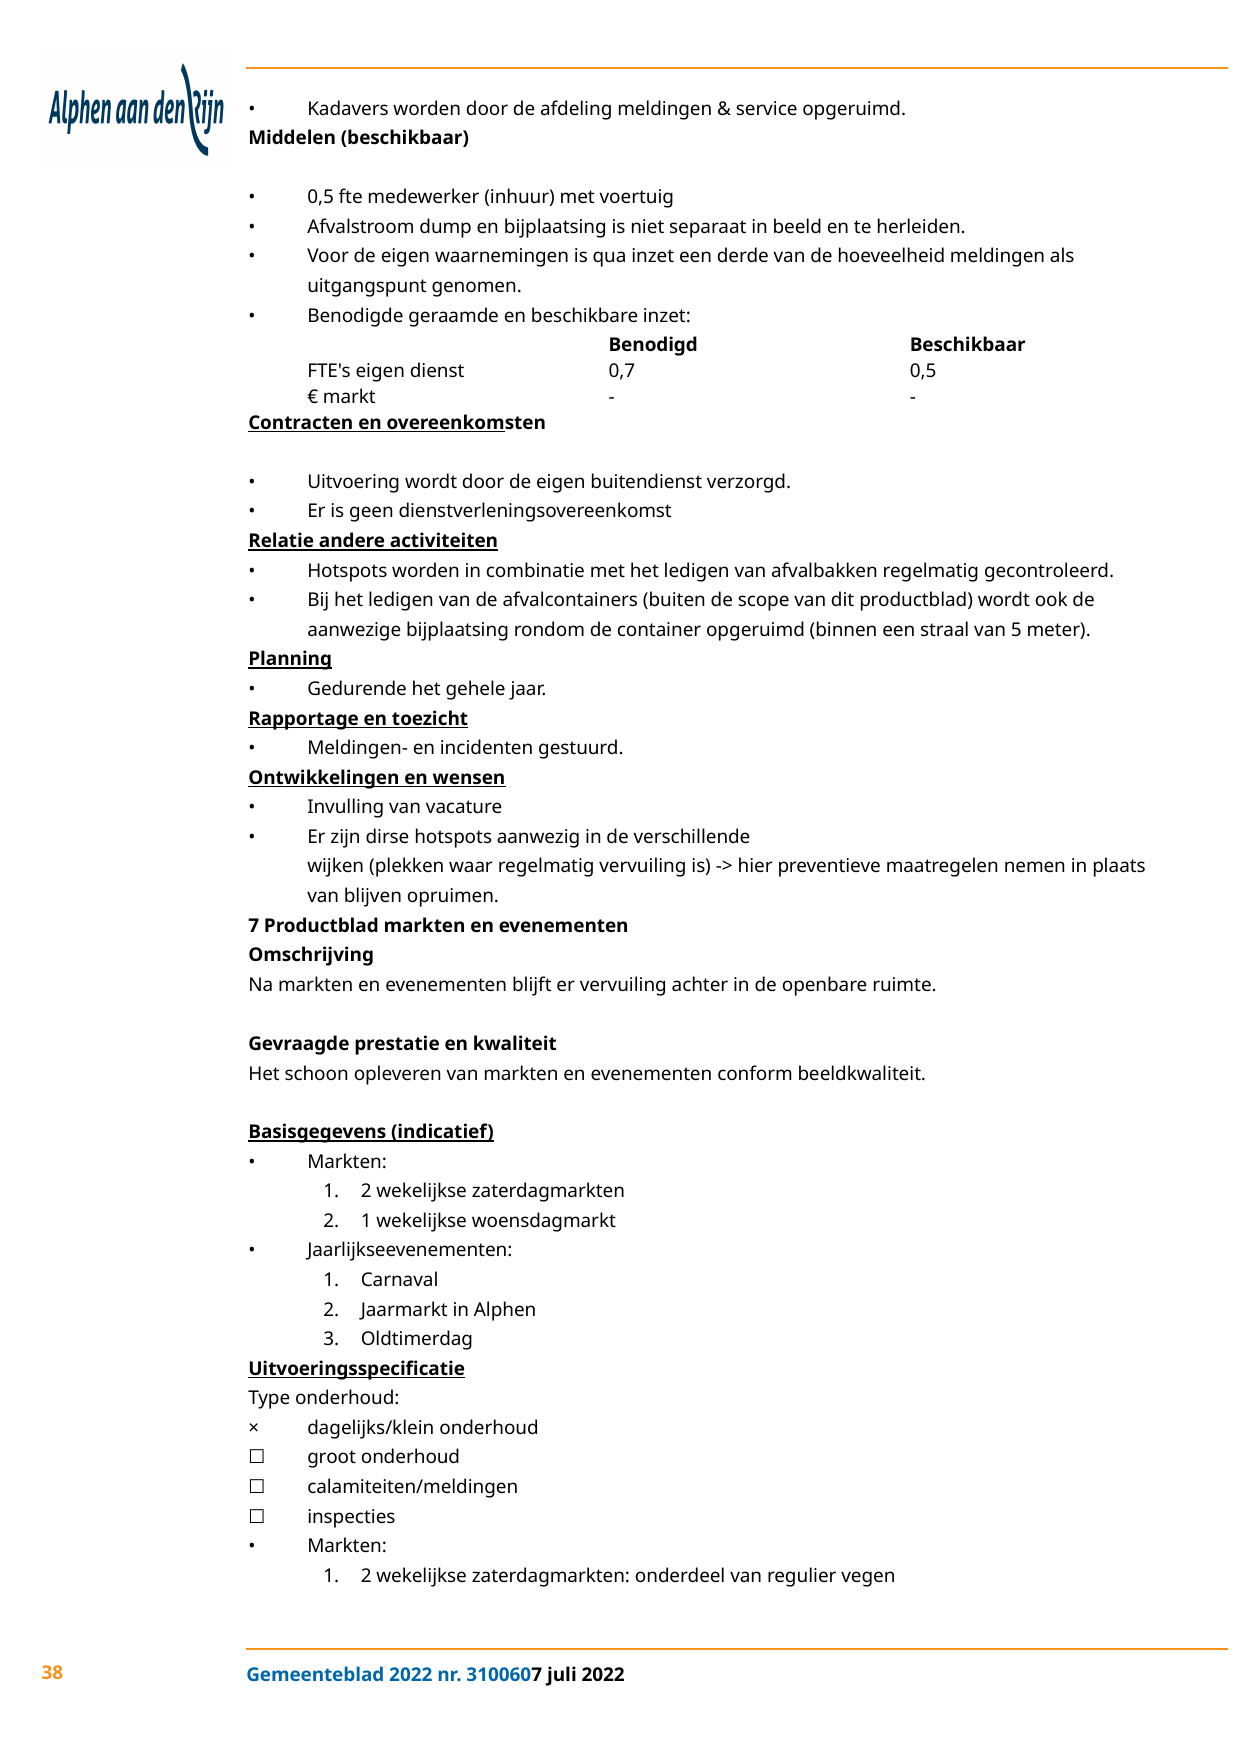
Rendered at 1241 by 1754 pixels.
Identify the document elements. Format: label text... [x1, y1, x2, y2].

text 7 Productblad markten en evenementen [248, 912, 1152, 937]
list Jaarmarkt in Alphen [323, 1296, 1152, 1322]
table_header Benodigd [608, 332, 909, 357]
table_cell - [910, 383, 1211, 409]
text Uitvoeringsspecificatie [248, 1355, 1152, 1381]
list groot onderhoud [248, 1444, 1152, 1469]
list Benodigde geraamde en beschikbare inzet: [248, 302, 1152, 328]
list 0,5 fte medewerker (inhuur) met voertuig [248, 183, 1152, 209]
table_header Omschrijving Na markten en evenementen blijft er vervuiling achter in de openbare ruimte. Gevraagde prestatie en kwaliteit Het schoon opleveren van markten en evenementen conform beeldkwaliteit. [248, 941, 1152, 1086]
text Planning [248, 646, 1152, 671]
list Er zijn dirse hotspots aanwezig in de verschillende wijken (plekken waar regelmatig vervuiling is) -> hier preventieve maatregelen nemen in plaats van blijven opruimen. [248, 823, 1152, 908]
table_cell 0,5 [910, 357, 1211, 383]
picture [41, 47, 231, 172]
table_cell 0,7 [608, 357, 909, 383]
list Hotspots worden in combinatie met het ledigen van afvalbakken regelmatig gecontroleerd. [248, 557, 1152, 582]
list inspecties [248, 1503, 1152, 1529]
list Jaarlijkseevenementen: [248, 1237, 1152, 1262]
text Middelen (beschikbaar) [248, 124, 1152, 150]
list Voor de eigen waarnemingen is qua inzet een derde van de hoeveelheid meldingen als uitgangspunt genomen. [248, 243, 1152, 298]
list Carnaval [323, 1266, 1152, 1292]
list Meldingen- en incidenten gestuurd. [248, 734, 1152, 760]
list Gedurende het gehele jaar. [248, 675, 1152, 701]
list Er is geen dienstverleningsovereenkomst [248, 498, 1152, 523]
list 2 wekelijkse zaterdagmarkten [323, 1177, 1152, 1203]
list Oldtimerdag [323, 1325, 1152, 1351]
list calamiteiten/meldingen [248, 1473, 1152, 1499]
list Afvalstroom dump en bijplaatsing is niet separaat in beeld en te herleiden. [248, 213, 1152, 239]
text Relatie andere activiteiten [248, 527, 1152, 553]
list Markten: [248, 1532, 1152, 1558]
text Type onderhoud: [248, 1384, 1152, 1410]
list dagelijks/klein onderhoud [248, 1414, 1152, 1440]
text Basisgegevens (indicatief) [248, 1118, 1152, 1144]
list Invulling van vacature [248, 793, 1152, 819]
table_header [307, 332, 608, 357]
list Markten: [248, 1148, 1152, 1174]
table_cell FTE's eigen dienst [307, 357, 608, 383]
table_cell - [608, 383, 909, 409]
list Bij het ledigen van de afvalcontainers (buiten de scope van dit productblad) wordt ook de aanwezige bijplaatsing rondom de container opgeruimd (binnen een straal van 5 meter). [248, 586, 1152, 642]
list Uitvoering wordt door de eigen buitendienst verzorgd. [248, 468, 1152, 494]
table_header Beschikbaar [910, 332, 1211, 357]
table_cell € markt [307, 383, 608, 409]
list 1 wekelijkse woensdagmarkt [323, 1207, 1152, 1233]
text Contracten en overeenkomsten [248, 409, 1152, 434]
list 2 wekelijkse zaterdagmarkten: onderdeel van regulier vegen [323, 1562, 1152, 1588]
list Kadavers worden door de afdeling meldingen & service opgeruimd. [248, 95, 1152, 121]
text Rapportage en toezicht [248, 705, 1152, 730]
text Ontwikkelingen en wensen [248, 764, 1152, 789]
